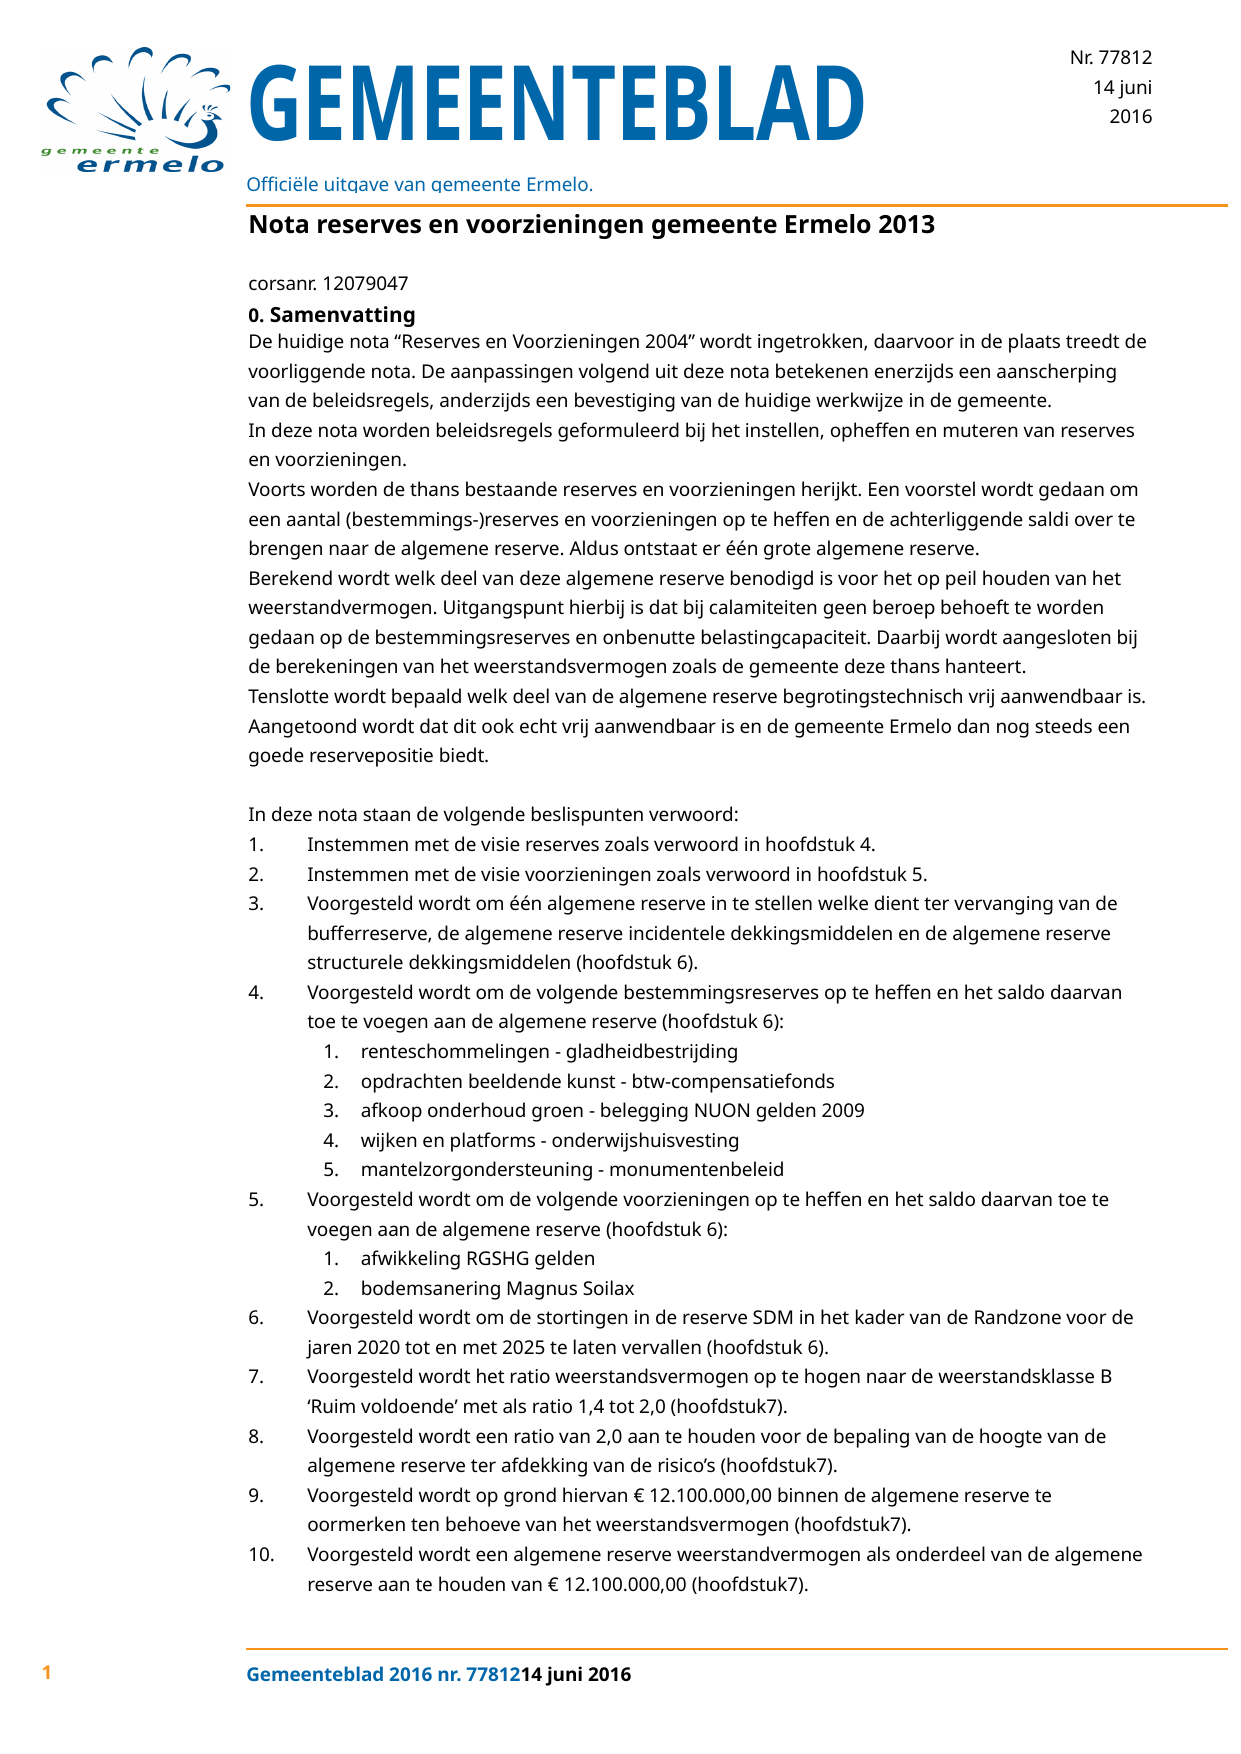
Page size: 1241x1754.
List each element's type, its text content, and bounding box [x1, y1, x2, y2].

list opdrachten beeldende kunst - btw-compensatiefonds [323, 1068, 1152, 1094]
text In deze nota worden beleidsregels geformuleerd bij het instellen, opheffen en muteren van reserves en voorzieningen. [248, 417, 1152, 472]
list Voorgesteld wordt om de volgende bestemmingsreserves op te heffen en het saldo daarvan toe te voegen aan de algemene reserve (hoofdstuk 6): [248, 979, 1152, 1034]
list Voorgesteld wordt op grond hiervan € 12.100.000,00 binnen de algemene reserve te oormerken ten behoeve van het weerstandsvermogen (hoofdstuk7). [248, 1482, 1152, 1537]
list afkoop onderhoud groen - belegging NUON gelden 2009 [323, 1097, 1152, 1123]
list afwikkeling RGSHG gelden [323, 1245, 1152, 1271]
list Instemmen met de visie reserves zoals verwoord in hoofdstuk 4. [248, 831, 1152, 857]
list Instemmen met de visie voorzieningen zoals verwoord in hoofdstuk 5. [248, 861, 1152, 887]
text Tenslotte wordt bepaald welk deel van de algemene reserve begrotingstechnisch vrij aanwendbaar is. Aangetoond wordt dat dit ook echt vrij aanwendbaar is en de gemeente Ermelo dan nog steeds een goede reservepositie biedt. [248, 683, 1152, 768]
list Voorgesteld wordt een ratio van 2,0 aan te houden voor de bepaling van de hoogte van de algemene reserve ter afdekking van de risico’s (hoofdstuk7). [248, 1423, 1152, 1478]
list bodemsanering Magnus Soilax [323, 1275, 1152, 1301]
text De huidige nota “Reserves en Voorzieningen 2004” wordt ingetrokken, daarvoor in de plaats treedt de voorliggende nota. De aanpassingen volgend uit deze nota betekenen enerzijds een aanscherping van de beleidsregels, anderzijds een bevestiging van de huidige werkwijze in de gemeente. [248, 328, 1152, 413]
text Nota reserves en voorzieningen gemeente Ermelo 2013 [248, 207, 1152, 241]
list Voorgesteld wordt het ratio weerstandsvermogen op te hogen naar de weerstandsklasse B ‘Ruim voldoende’ met als ratio 1,4 tot 2,0 (hoofdstuk7). [248, 1364, 1152, 1419]
text In deze nota staan de volgende beslispunten verwoord: [248, 802, 1152, 827]
text corsanr. 12079047 [248, 270, 1152, 296]
picture [41, 47, 231, 172]
list Voorgesteld wordt om de volgende voorzieningen op te heffen en het saldo daarvan toe te voegen aan de algemene reserve (hoofdstuk 6): [248, 1186, 1152, 1242]
text Berekend wordt welk deel van deze algemene reserve benodigd is voor het op peil houden van het weerstandvermogen. Uitgangspunt hierbij is dat bij calamiteiten geen beroep behoeft te worden gedaan op de bestemmingsreserves en onbenutte belastingcapaciteit. Daarbij wordt aangesloten bij de berekeningen van het weerstandsvermogen zoals de gemeente deze thans hanteert. [248, 565, 1152, 679]
text 0. Samenvatting [248, 300, 1152, 328]
list wijken en platforms - onderwijshuisvesting [323, 1127, 1152, 1153]
list mantelzorgondersteuning - monumentenbeleid [323, 1157, 1152, 1182]
text Voorts worden de thans bestaande reserves en voorzieningen herijkt. Een voorstel wordt gedaan om een aantal (bestemmings-)reserves en voorzieningen op te heffen en de achterliggende saldi over te brengen naar de algemene reserve. Aldus ontstaat er één grote algemene reserve. [248, 476, 1152, 561]
list renteschommelingen - gladheidbestrijding [323, 1038, 1152, 1064]
list Voorgesteld wordt een algemene reserve weerstandvermogen als onderdeel van de algemene reserve aan te houden van € 12.100.000,00 (hoofdstuk7). [248, 1541, 1152, 1597]
list Voorgesteld wordt om de stortingen in de reserve SDM in het kader van de Randzone voor de jaren 2020 tot en met 2025 te laten vervallen (hoofdstuk 6). [248, 1304, 1152, 1360]
list Voorgesteld wordt om één algemene reserve in te stellen welke dient ter vervanging van de bufferreserve, de algemene reserve incidentele dekkingsmiddelen en de algemene reserve structurele dekkingsmiddelen (hoofdstuk 6). [248, 890, 1152, 975]
